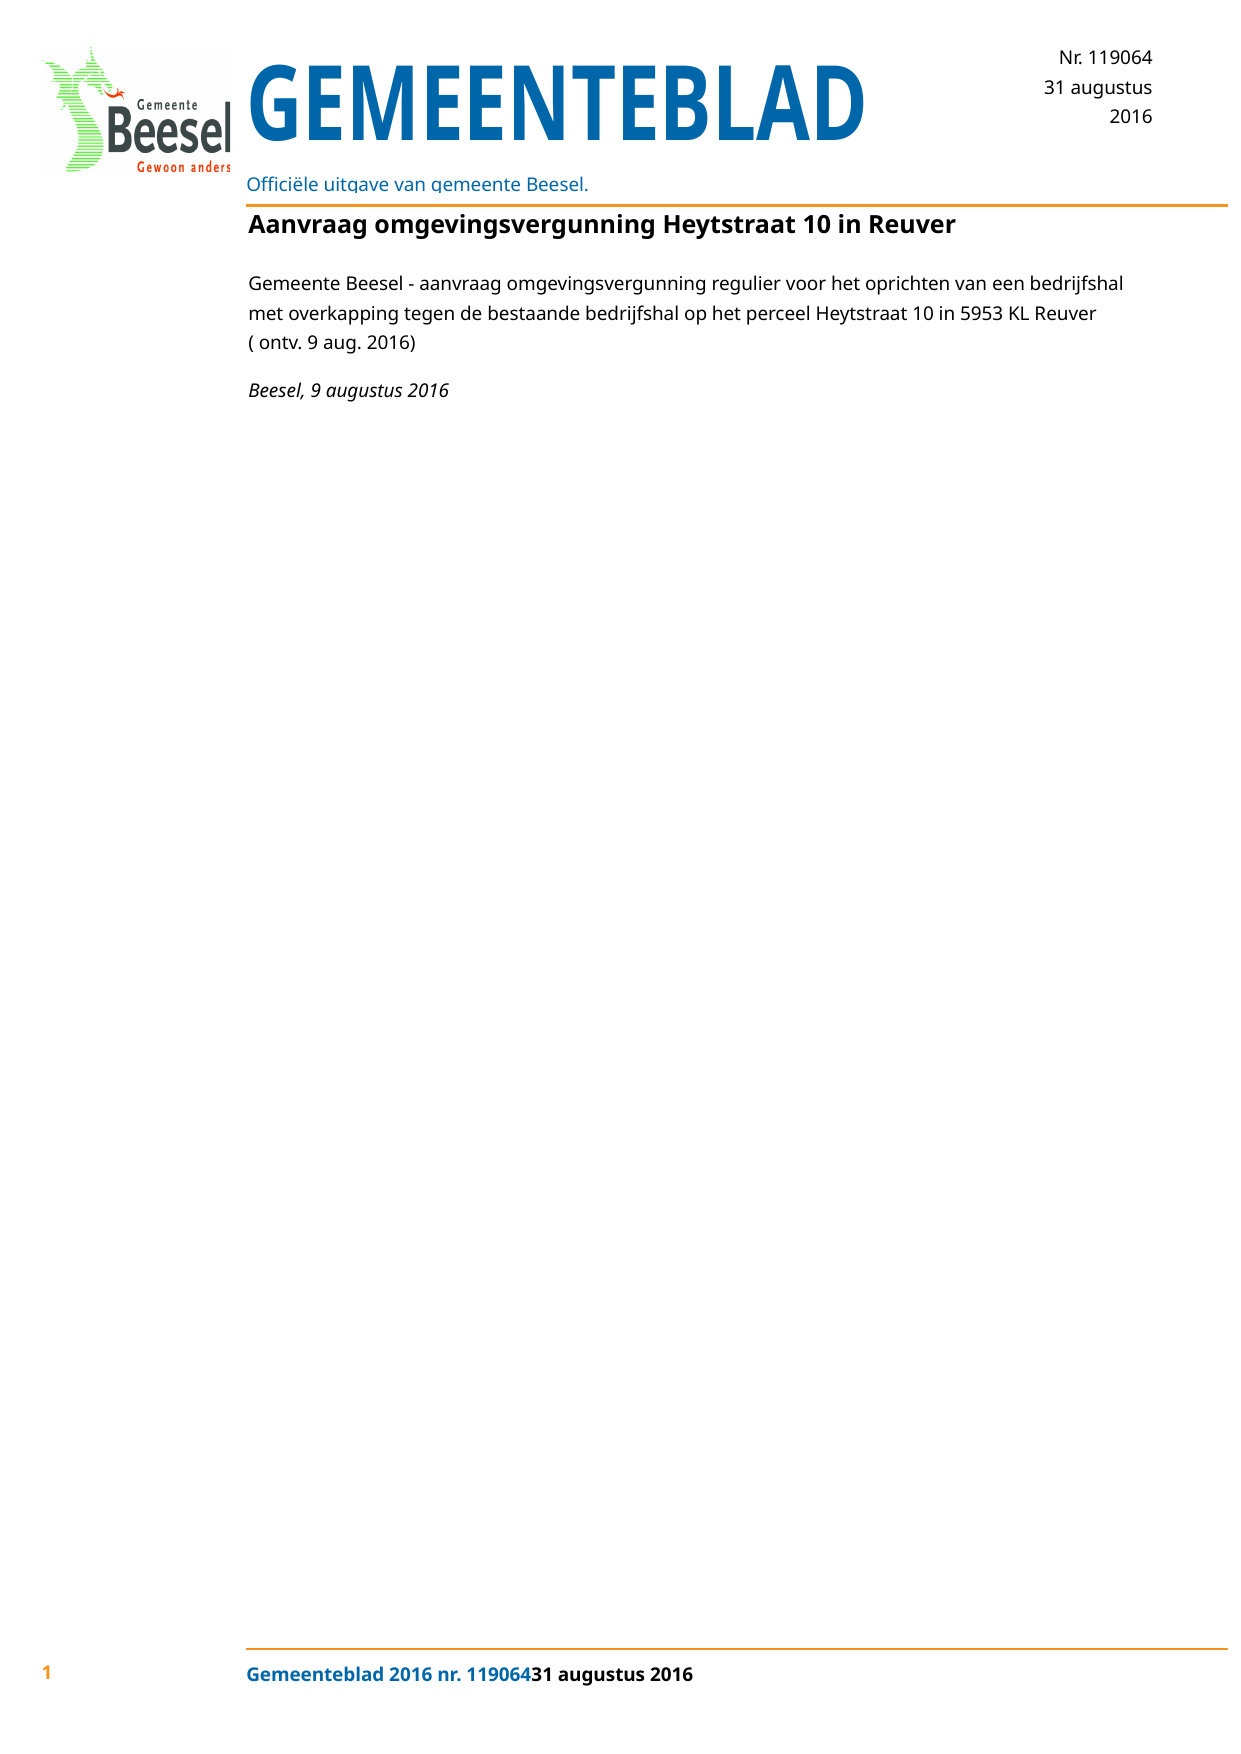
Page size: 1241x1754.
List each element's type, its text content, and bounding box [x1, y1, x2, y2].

picture [41, 47, 231, 172]
text Beesel, 9 augustus 2016 [248, 377, 1152, 403]
text Gemeente Beesel - aanvraag omgevingsvergunning regulier voor het oprichten van een bedrijfshal met overkapping tegen de bestaande bedrijfshal op het perceel Heytstraat 10 in 5953 KL Reuver ( ontv. 9 aug. 2016) [248, 270, 1152, 355]
text Aanvraag omgevingsvergunning Heytstraat 10 in Reuver [248, 207, 1152, 241]
